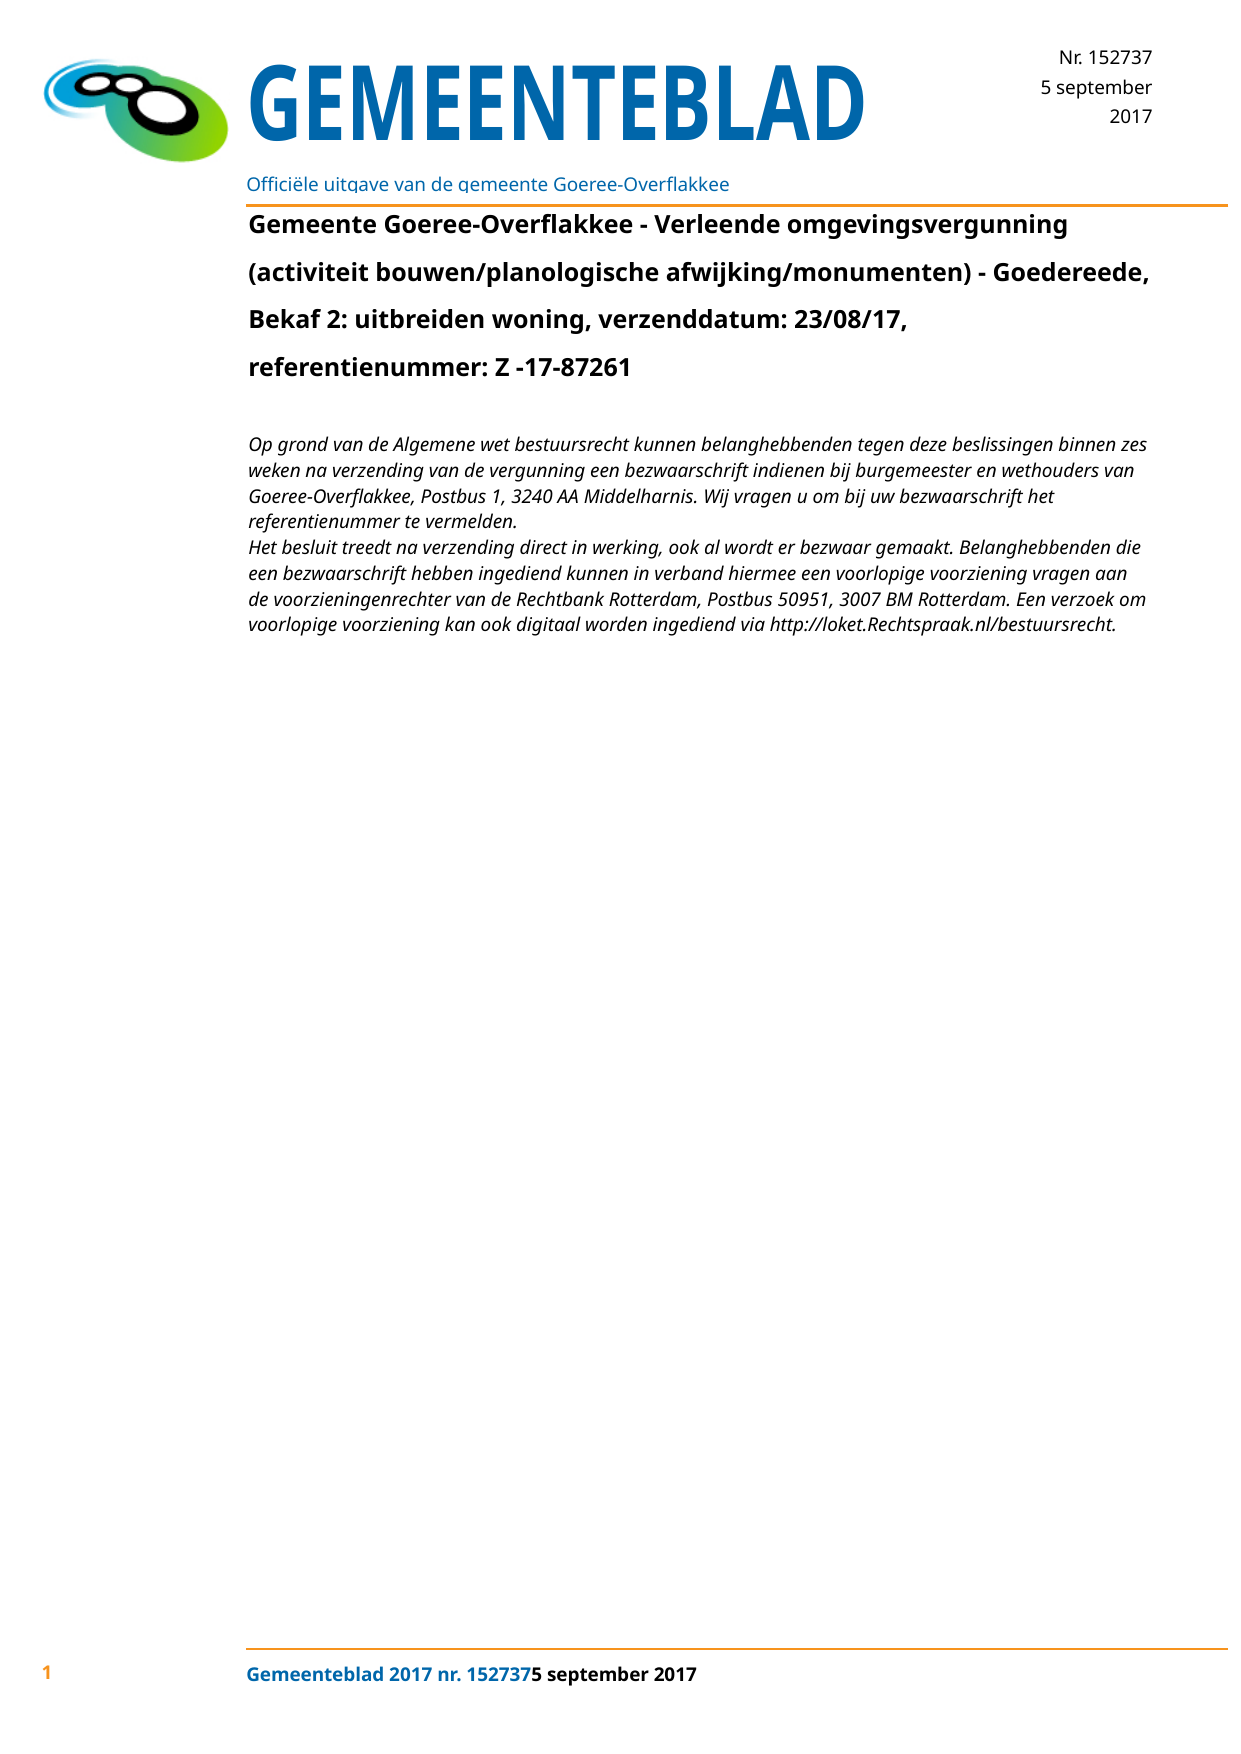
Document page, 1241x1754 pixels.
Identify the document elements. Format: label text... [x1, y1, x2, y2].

picture [41, 47, 231, 172]
text Het besluit treedt na verzending direct in werking, ook al wordt er bezwaar gemaakt. Belanghebbenden die een bezwaarschrift hebben ingediend kunnen in verband hiermee een voorlopige voorziening vragen aan de voorzieningenrechter van de Rechtbank Rotterdam, Postbus 50951, 3007 BM Rotterdam. Een verzoek om voorlopige voorziening kan ook digitaal worden ingediend via http://loket.Rechtspraak.nl/bestuursrecht. [248, 534, 1152, 637]
text Gemeente Goeree-Overflakkee - Verleende omgevingsvergunning (activiteit bouwen/planologische afwijking/monumenten) - Goedereede, Bekaf 2: uitbreiden woning, verzenddatum: 23/08/17, referentienummer: Z -17-87261 [248, 207, 1152, 384]
text Op grond van de Algemene wet bestuursrecht kunnen belanghebbenden tegen deze beslissingen binnen zes weken na verzending van de vergunning een bezwaarschrift indienen bij burgemeester en wethouders van Goeree-Overflakkee, Postbus 1, 3240 AA Middelharnis. Wij vragen u om bij uw bezwaarschrift het referentienummer te vermelden. [248, 431, 1152, 534]
